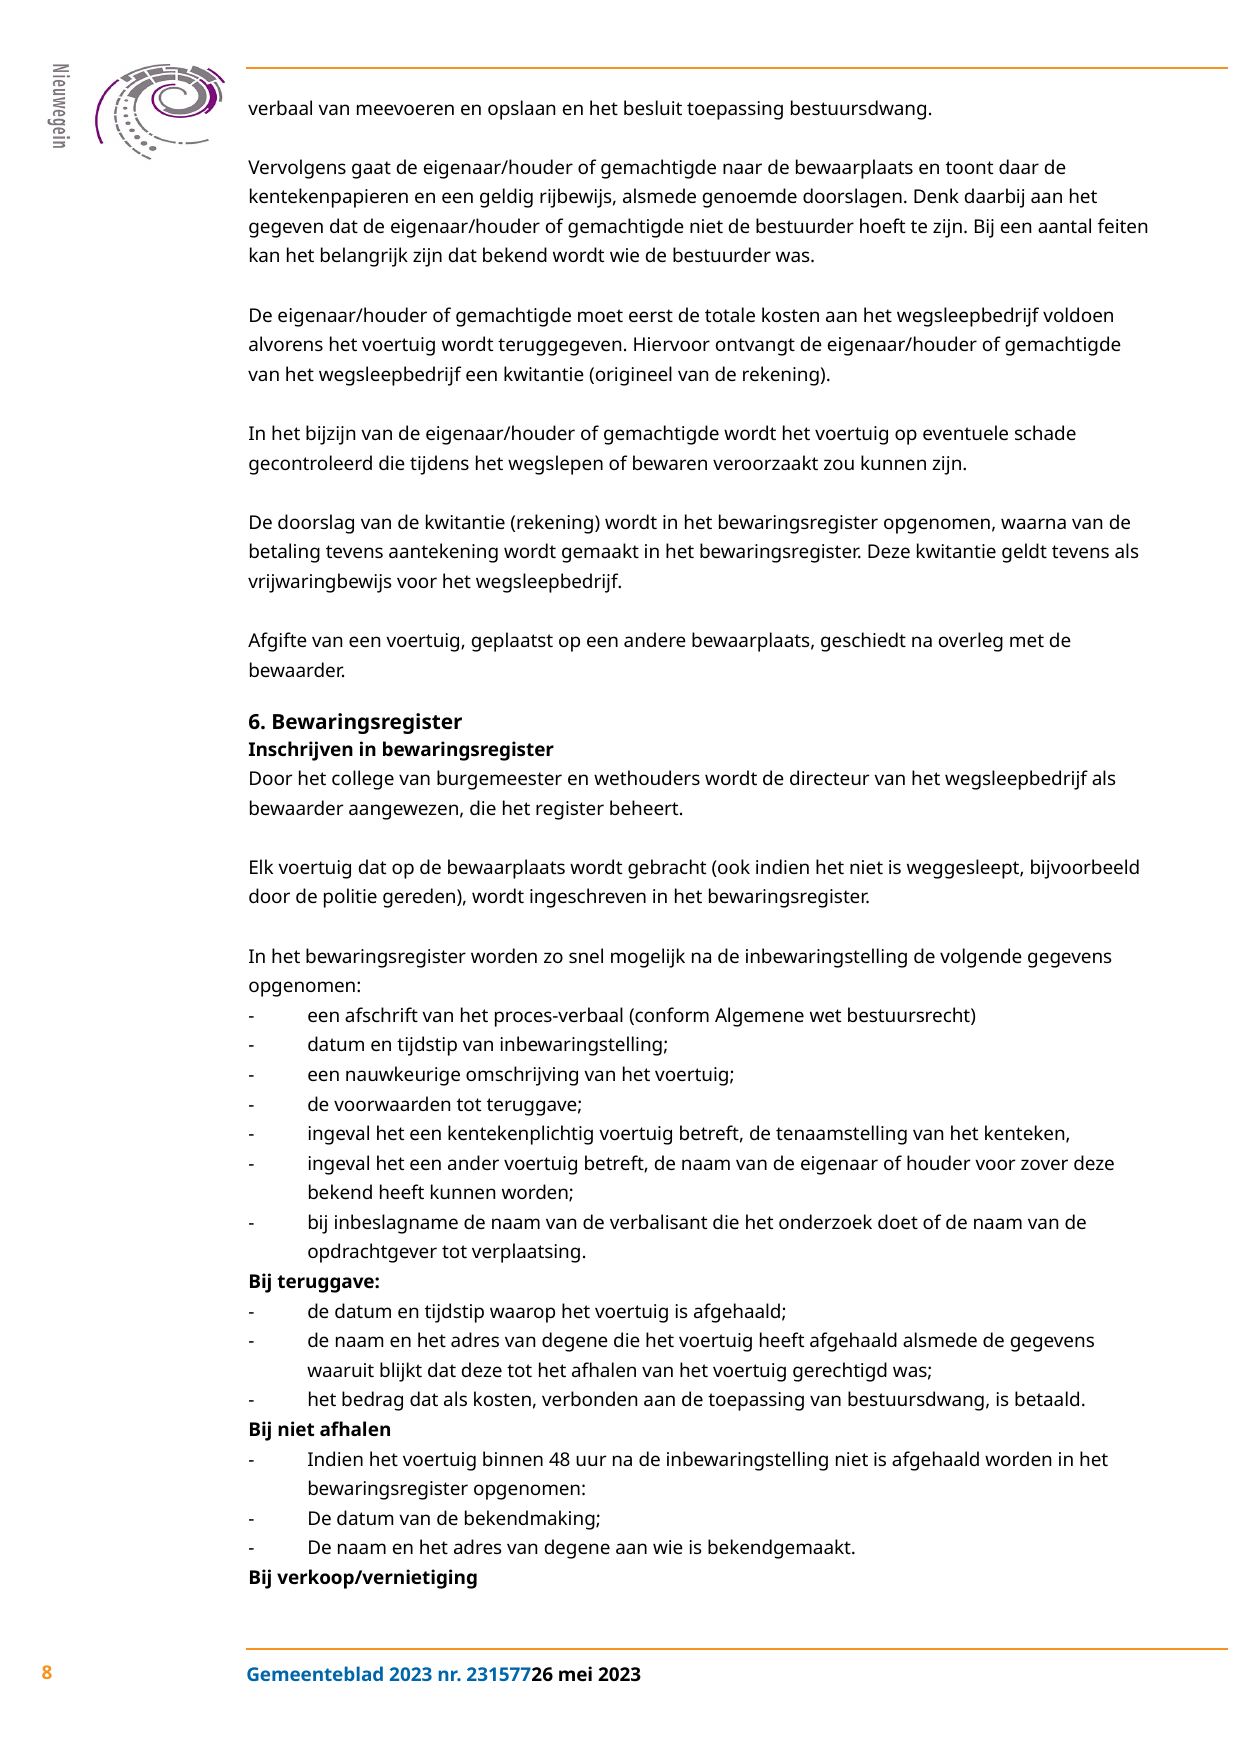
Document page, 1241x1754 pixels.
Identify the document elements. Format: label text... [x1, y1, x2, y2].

text Bij teruggave: [248, 1268, 1152, 1294]
text Bij niet afhalen [248, 1416, 1152, 1442]
list het bedrag dat als kosten, verbonden aan de toepassing van bestuursdwang, is betaald. [248, 1387, 1152, 1412]
text Door het college van burgemeester en wethouders wordt de directeur van het wegsleepbedrijf als bewaarder aangewezen, die het register beheert. [248, 765, 1152, 821]
list De naam en het adres van degene aan wie is bekendgemaakt. [248, 1534, 1152, 1560]
list een nauwkeurige omschrijving van het voertuig; [248, 1061, 1152, 1087]
text 6. Bewaringsregister [248, 707, 1152, 736]
text Vervolgens gaat de eigenaar/houder of gemachtigde naar de bewaarplaats en toont daar de kentekenpapieren en een geldig rijbewijs, alsmede genoemde doorslagen. Denk daarbij aan het gegeven dat de eigenaar/houder of gemachtigde niet de bestuurder hoeft te zijn. Bij een aantal feiten kan het belangrijk zijn dat bekend wordt wie de bestuurder was. [248, 154, 1152, 268]
list de naam en het adres van degene die het voertuig heeft afgehaald alsmede de gegevens waaruit blijkt dat deze tot het afhalen van het voertuig gerechtigd was; [248, 1327, 1152, 1383]
text In het bijzijn van de eigenaar/houder of gemachtigde wordt het voertuig op eventuele schade gecontroleerd die tijdens het wegslepen of bewaren veroorzaakt zou kunnen zijn. [248, 420, 1152, 476]
text verbaal van meevoeren en opslaan en het besluit toepassing bestuursdwang. [248, 95, 1152, 121]
list ingeval het een kentekenplichtig voertuig betreft, de tenaamstelling van het kenteken, [248, 1120, 1152, 1146]
text Inschrijven in bewaringsregister [248, 736, 1152, 761]
text Elk voertuig dat op de bewaarplaats wordt gebracht (ook indien het niet is weggesleept, bijvoorbeeld door de politie gereden), wordt ingeschreven in het bewaringsregister. [248, 854, 1152, 909]
text In het bewaringsregister worden zo snel mogelijk na de inbewaringstelling de volgende gegevens opgenomen: [248, 943, 1152, 998]
text Bij verkoop/vernietiging [248, 1564, 1152, 1590]
list De datum van de bekendmaking; [248, 1505, 1152, 1531]
list bij inbeslagname de naam van de verbalisant die het onderzoek doet of de naam van de opdrachtgever tot verplaatsing. [248, 1209, 1152, 1264]
list ingeval het een ander voertuig betreft, de naam van de eigenaar of houder voor zover deze bekend heeft kunnen worden; [248, 1150, 1152, 1205]
list Indien het voertuig binnen 48 uur na de inbewaringstelling niet is afgehaald worden in het bewaringsregister opgenomen: [248, 1446, 1152, 1501]
picture [41, 47, 231, 172]
text Afgifte van een voertuig, geplaatst op een andere bewaarplaats, geschiedt na overleg met de bewaarder. [248, 627, 1152, 683]
text De doorslag van de kwitantie (rekening) wordt in het bewaringsregister opgenomen, waarna van de betaling tevens aantekening wordt gemaakt in het bewaringsregister. Deze kwitantie geldt tevens als vrijwaringbewijs voor het wegsleepbedrijf. [248, 509, 1152, 594]
text De eigenaar/houder of gemachtigde moet eerst de totale kosten aan het wegsleepbedrijf voldoen alvorens het voertuig wordt teruggegeven. Hiervoor ontvangt de eigenaar/houder of gemachtigde van het wegsleepbedrijf een kwitantie (origineel van de rekening). [248, 302, 1152, 387]
list datum en tijdstip van inbewaringstelling; [248, 1032, 1152, 1057]
list een afschrift van het proces-verbaal (conform Algemene wet bestuursrecht) [248, 1002, 1152, 1028]
list de datum en tijdstip waarop het voertuig is afgehaald; [248, 1298, 1152, 1323]
list de voorwaarden tot teruggave; [248, 1091, 1152, 1116]
